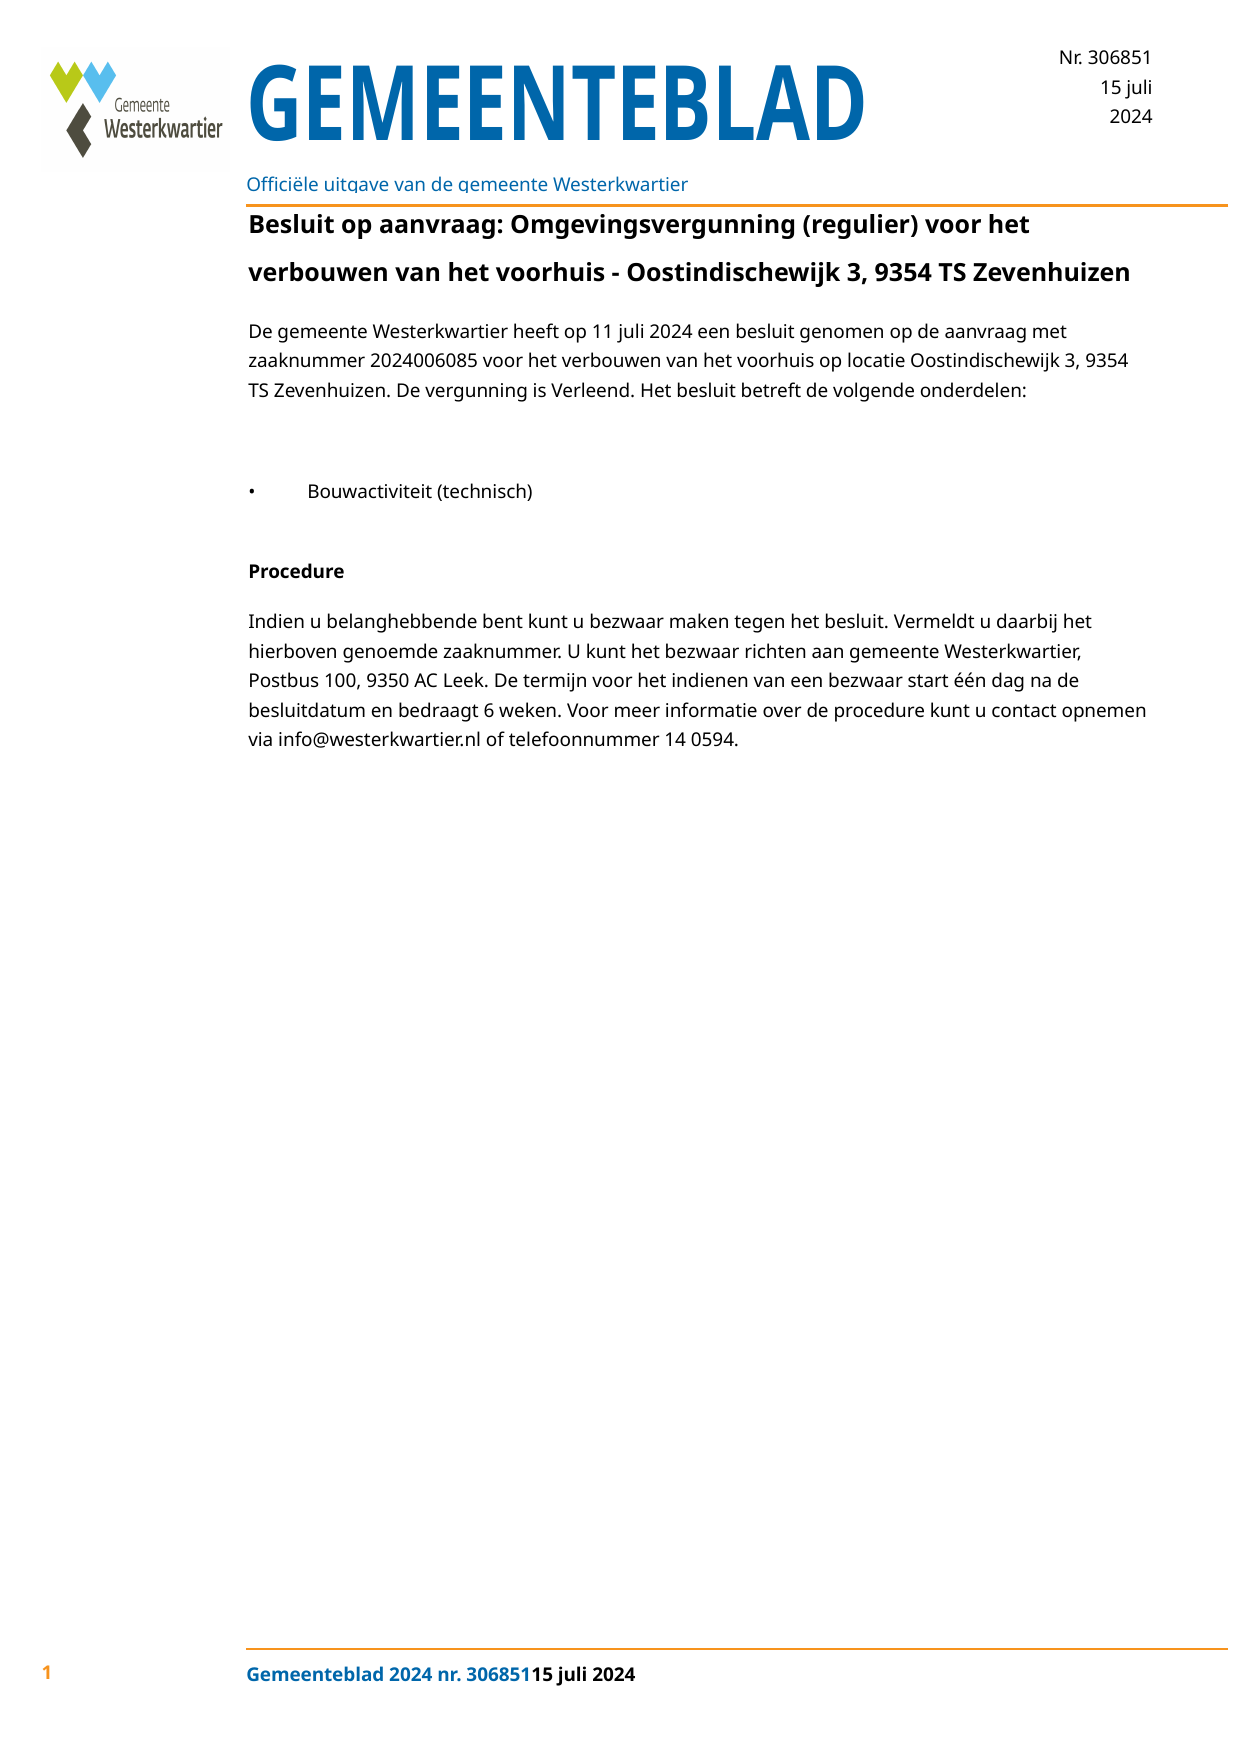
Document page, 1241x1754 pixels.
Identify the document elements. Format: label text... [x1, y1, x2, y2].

text Indien u belanghebbende bent kunt u bezwaar maken tegen het besluit. Vermeldt u daarbij het hierboven genoemde zaaknummer. U kunt het bezwaar richten aan gemeente Westerkwartier, Postbus 100, 9350 AC Leek. De termijn voor het indienen van een bezwaar start één dag na de besluitdatum en bedraagt 6 weken. Voor meer informatie over de procedure kunt u contact opnemen via info@westerkwartier.nl of telefoonnummer 14 0594. [248, 608, 1152, 752]
text Besluit op aanvraag: Omgevingsvergunning (regulier) voor het verbouwen van het voorhuis - Oostindischewijk 3, 9354 TS Zevenhuizen [248, 207, 1152, 288]
list Bouwactiviteit (technisch) [248, 478, 1152, 504]
text Procedure [248, 558, 1152, 584]
text De gemeente Westerkwartier heeft op 11 juli 2024 een besluit genomen op de aanvraag met zaaknummer 2024006085 voor het verbouwen van het voorhuis op locatie Oostindischewijk 3, 9354 TS Zevenhuizen. De vergunning is Verleend. Het besluit betreft de volgende onderdelen: [248, 318, 1152, 403]
picture [41, 47, 231, 172]
